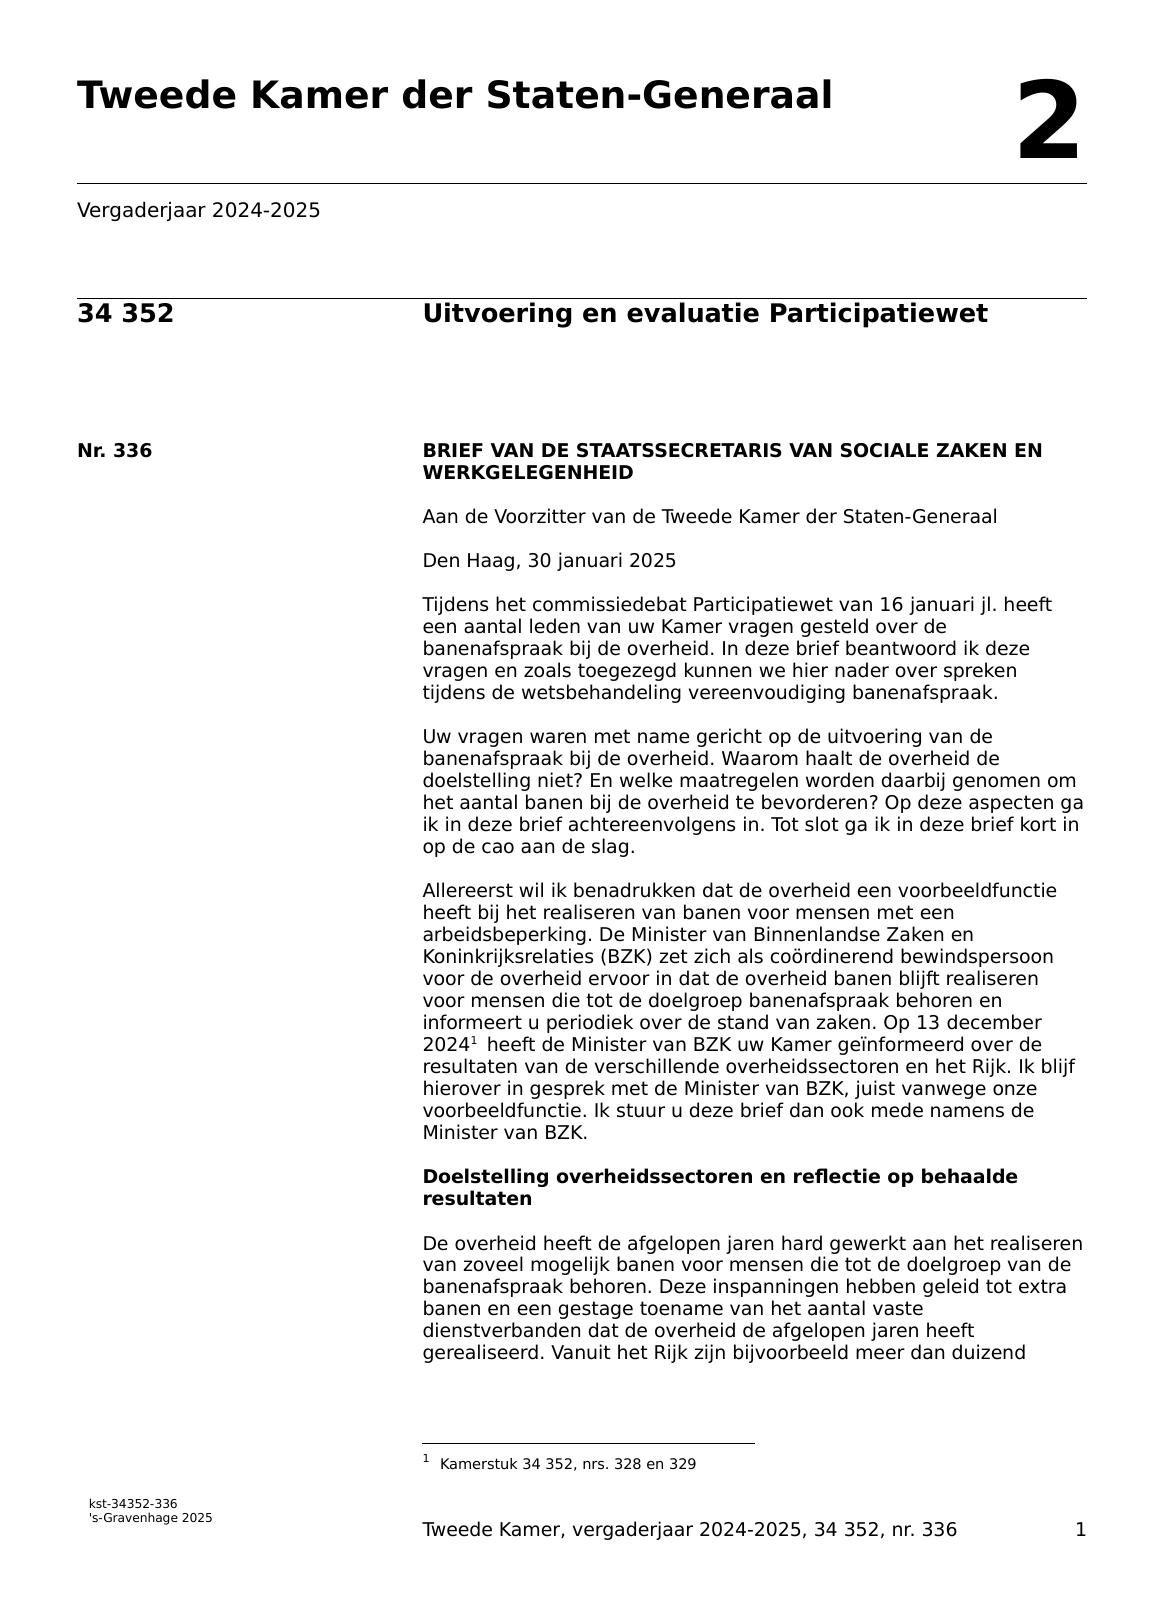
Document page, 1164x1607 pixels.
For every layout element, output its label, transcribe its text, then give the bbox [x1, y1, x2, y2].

table_header Tweede Kamer der Staten-Generaal [77, 59, 886, 183]
text Aan de Voorzitter van de Tweede Kamer der Staten-Generaal [422, 506, 1087, 528]
text 's-Gravenhage 2025 [88, 1511, 323, 1525]
table_cell Vergaderjaar 2024-2025 [77, 184, 1087, 298]
text Uw vragen waren met name gericht op de uitvoering van de banenafspraak bij de overheid. Waarom haalt de overheid de doelstelling niet? En welke maatregelen worden daarbij genomen om het aantal banen bij de overheid te bevorderen? Op deze aspecten ga ik in deze brief achtereenvolgens in. Tot slot ga ik in deze brief kort in op de cao aan de slag. [422, 726, 1087, 858]
subtitle Nr. 336 BRIEF VAN DE STAATSSECRETARIS VAN SOCIALE ZAKEN EN WERKGELEGENHEID [77, 440, 1087, 484]
table_header 2 [886, 59, 1087, 183]
text Kamerstuk 34 352, nrs. 328 en 329 [422, 1452, 1087, 1474]
text Tijdens het commissiedebat Participatiewet van 16 januari jl. heeft een aantal leden van uw Kamer vragen gesteld over de banenafspraak bij de overheid. In deze brief beantwoord ik deze vragen en zoals toegezegd kunnen we hier nader over spreken tijdens de wetsbehandeling vereenvoudiging banenafspraak. [422, 594, 1087, 704]
subtitle 34 352 Uitvoering en evaluatie Participatiewet [77, 299, 1087, 329]
subtitle Doelstelling overheidssectoren en reflectie op behaalde resultaten [422, 1166, 1087, 1210]
text kst-34352-336 [88, 1497, 323, 1511]
text Den Haag, 30 januari 2025 [422, 550, 1087, 572]
text De overheid heeft de afgelopen jaren hard gewerkt aan het realiseren van zoveel mogelijk banen voor mensen die tot de doelgroep van de banenafspraak behoren. Deze inspanningen hebben geleid tot extra banen en een gestage toename van het aantal vaste dienstverbanden dat de overheid de afgelopen jaren heeft gerealiseerd. Vanuit het Rijk zijn bijvoorbeeld meer dan duizend [422, 1232, 1087, 1364]
text Allereerst wil ik benadrukken dat de overheid een voorbeeldfunctie heeft bij het realiseren van banen voor mensen met een arbeidsbeperking. De Minister van Binnenlandse Zaken en Koninkrijksrelaties (BZK) zet zich als coördinerend bewindspersoon voor de overheid ervoor in dat de overheid banen blijft realiseren voor mensen die tot de doelgroep banenafspraak behoren en informeert u periodiek over de stand van zaken. Op 13 december 2024 heeft de Minister van BZK uw Kamer geïnformeerd over de resultaten van de verschillende overheidssectoren en het Rijk. Ik blijf hierover in gesprek met de Minister van BZK, juist vanwege onze voorbeeldfunctie. Ik stuur u deze brief dan ook mede namens de Minister van BZK. [422, 880, 1087, 1144]
